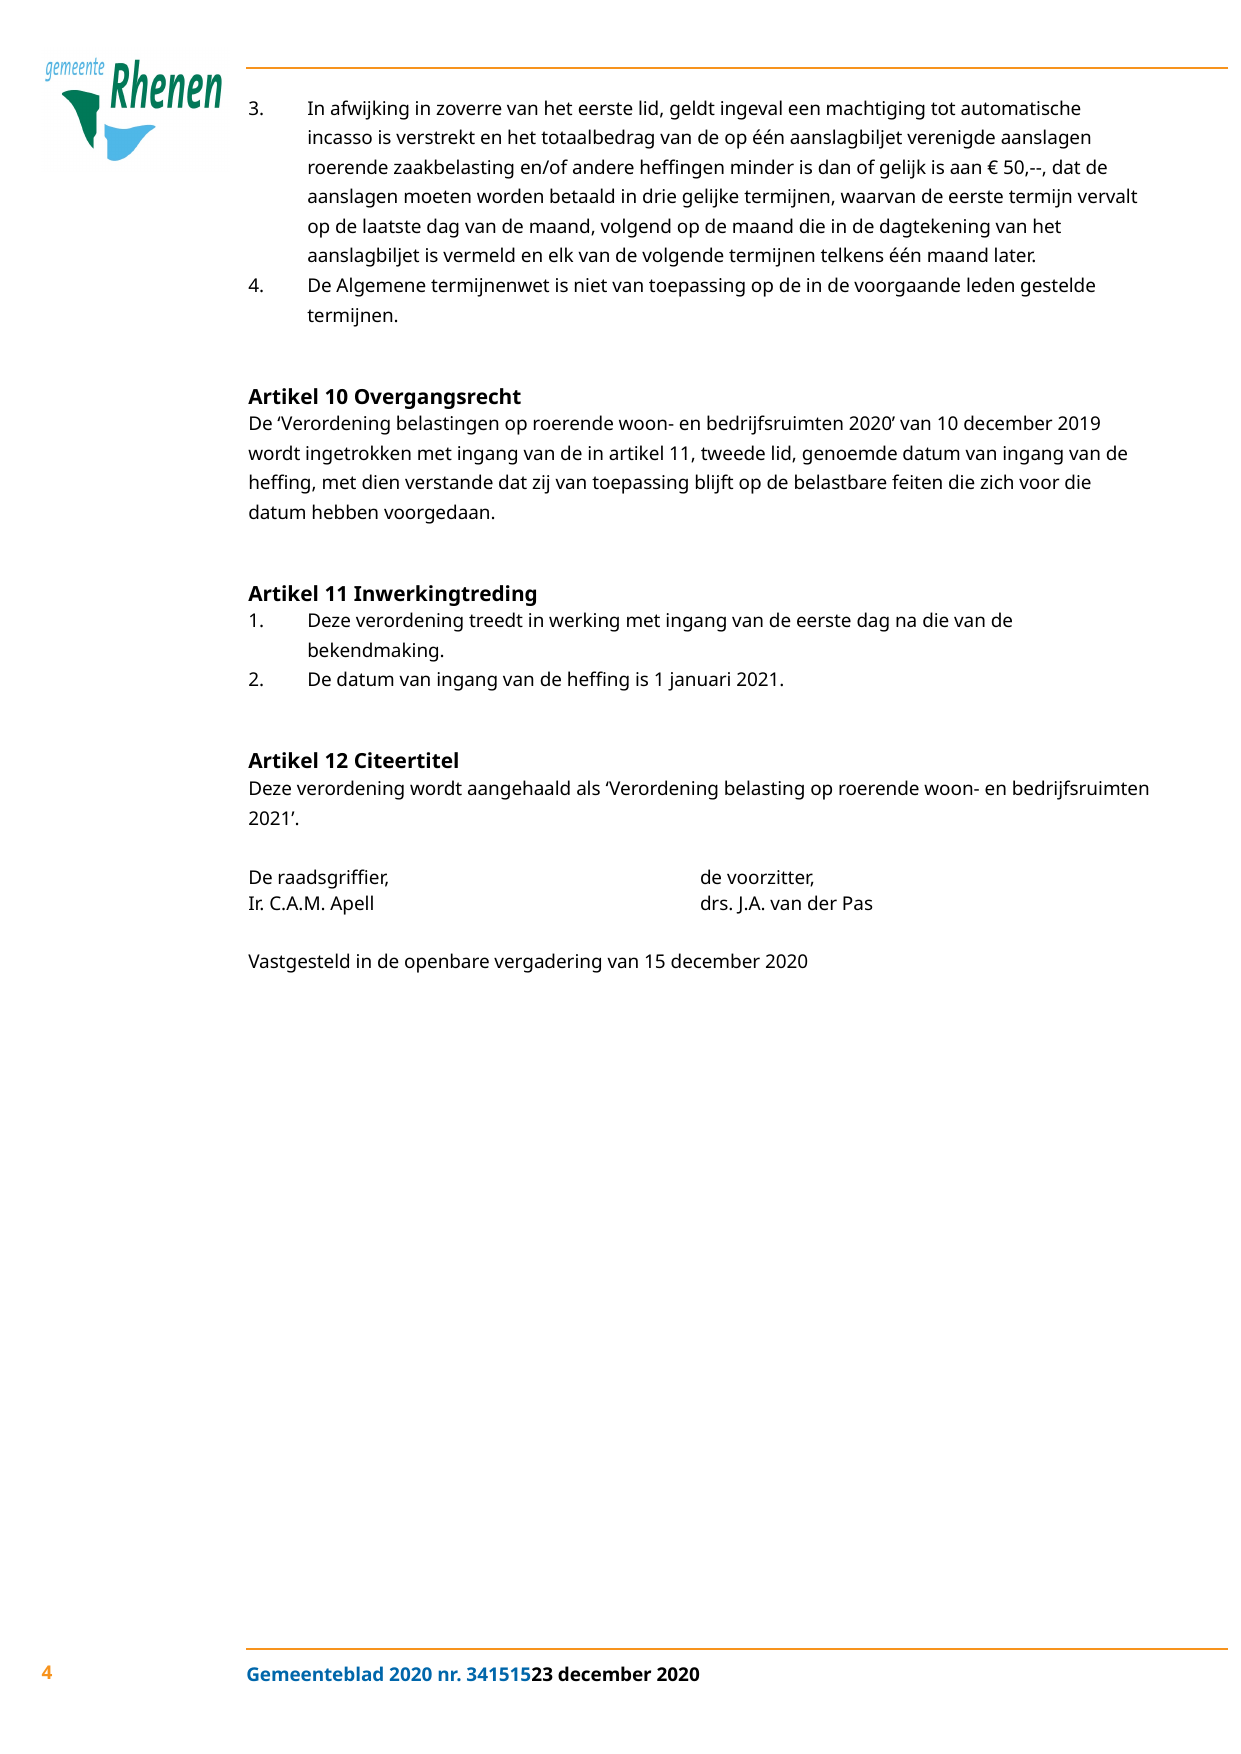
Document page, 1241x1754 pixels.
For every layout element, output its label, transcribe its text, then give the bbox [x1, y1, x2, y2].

list In afwijking in zoverre van het eerste lid, geldt ingeval een machtiging tot automatische incasso is verstrekt en het totaalbedrag van de op één aanslagbiljet verenigde aanslagen roerende zaakbelasting en/of andere heffingen minder is dan of gelijk is aan € 50,--, dat de aanslagen moeten worden betaald in drie gelijke termijnen, waarvan de eerste termijn vervalt op de laatste dag van de maand, volgend op de maand die in de dagtekening van het aanslagbiljet is vermeld en elk van de volgende termijnen telkens één maand later. [248, 95, 1152, 268]
table_cell Ir. C.A.M. Apell [248, 890, 700, 915]
list Deze verordening treedt in werking met ingang van de eerste dag na die van de bekendmaking. [248, 607, 1152, 663]
text Vastgesteld in de openbare vergadering van 15 december 2020 [248, 948, 1152, 974]
text De ‘Verordening belastingen op roerende woon- en bedrijfsruimten 2020’ van 10 december 2019 wordt ingetrokken met ingang van de in artikel 11, tweede lid, genoemde datum van ingang van de heffing, met dien verstande dat zij van toepassing blijft op de belastbare feiten die zich voor die datum hebben voorgedaan. [248, 410, 1152, 525]
picture [41, 47, 231, 172]
list De Algemene termijnenwet is niet van toepassing op de in de voorgaande leden gestelde termijnen. [248, 272, 1152, 328]
table_cell drs. J.A. van der Pas [700, 890, 1152, 915]
table_header de voorzitter, [700, 864, 1152, 890]
list De datum van ingang van de heffing is 1 januari 2021. [248, 667, 1152, 692]
text Deze verordening wordt aangehaald als ‘Verordening belasting op roerende woon- en bedrijfsruimten 2021’. [248, 775, 1152, 830]
text Artikel 12 Citeertitel [248, 747, 1152, 775]
text Artikel 10 Overgangsrecht [248, 382, 1152, 410]
table_header De raadsgriffier, [248, 864, 700, 890]
text Artikel 11 Inwerkingtreding [248, 579, 1152, 607]
